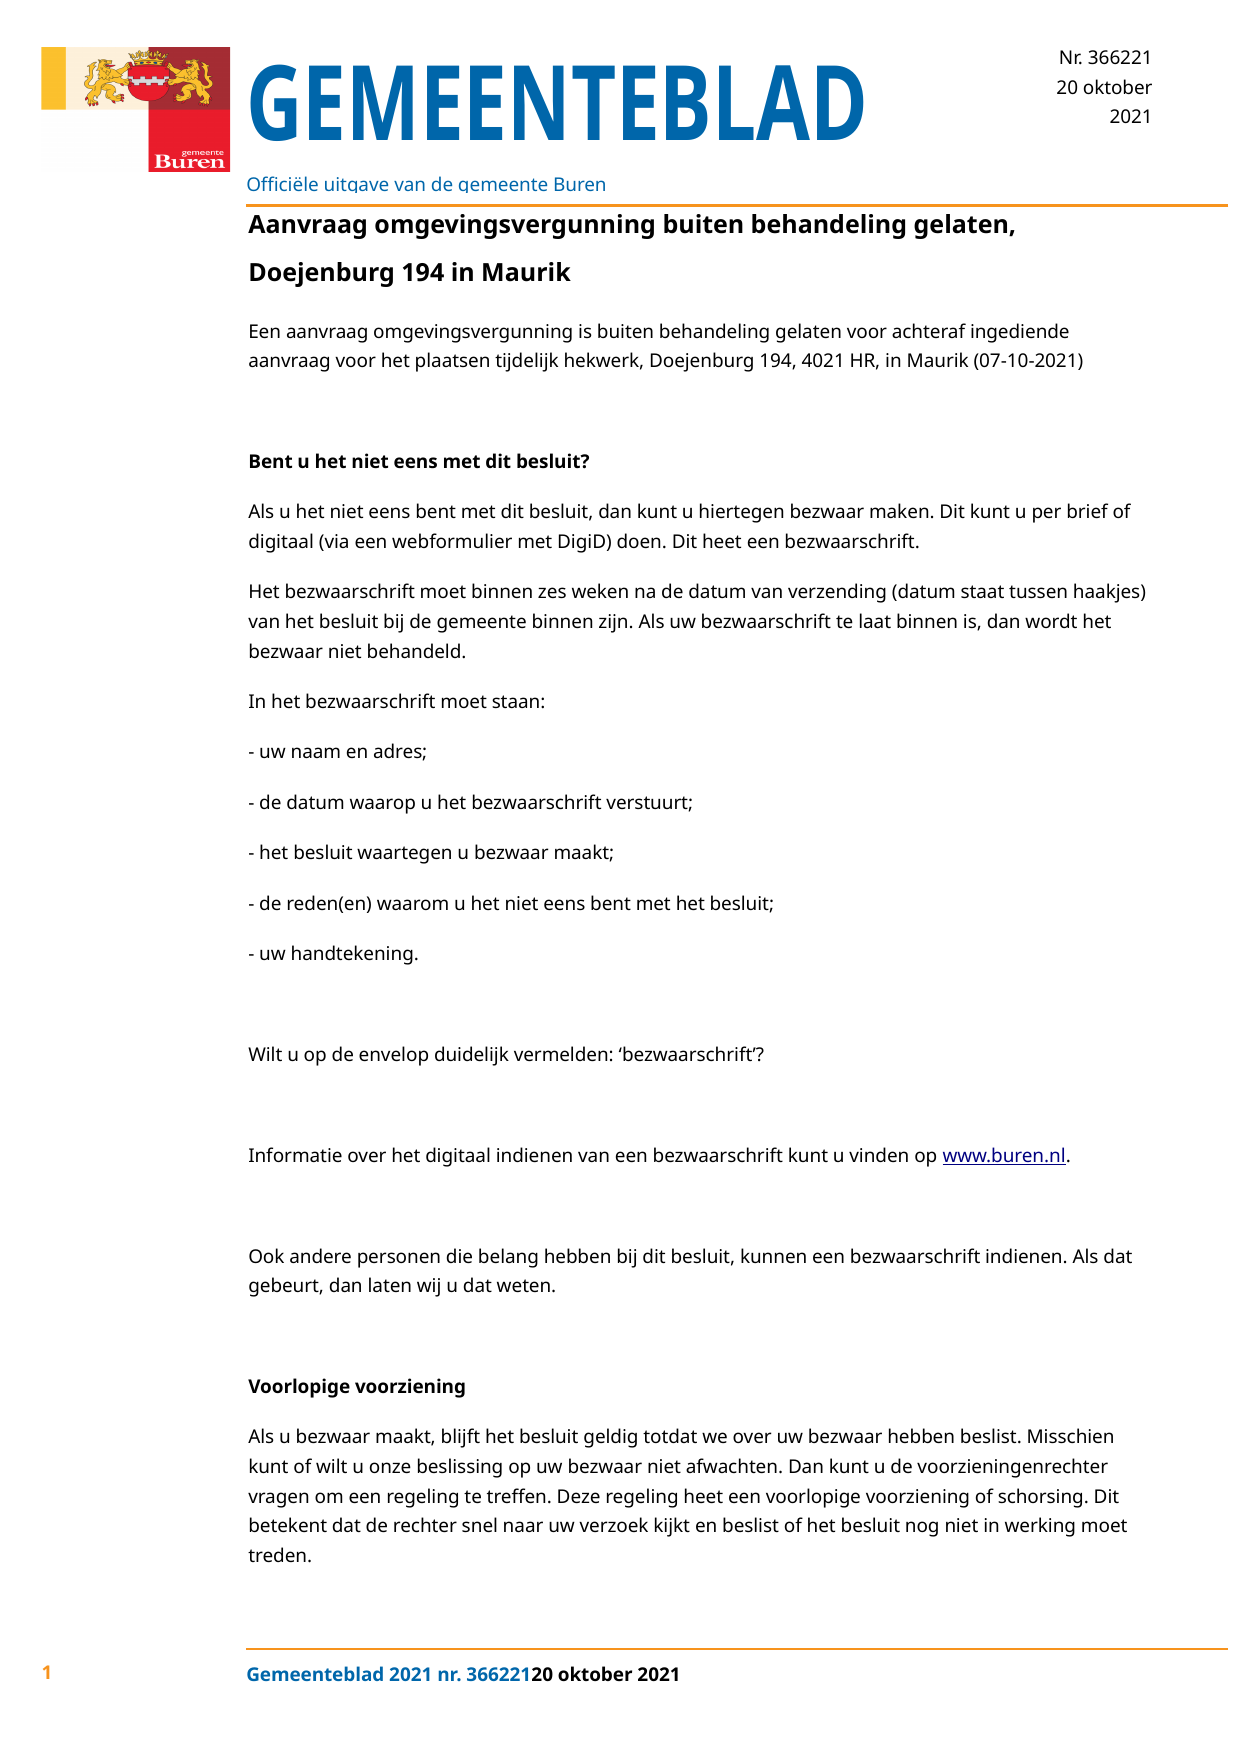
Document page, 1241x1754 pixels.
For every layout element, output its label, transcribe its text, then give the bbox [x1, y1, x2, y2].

text - het besluit waartegen u bezwaar maakt; [248, 839, 1152, 865]
text Voorlopige voorziening [248, 1373, 1152, 1399]
text Wilt u op de envelop duidelijk vermelden: ‘bezwaarschrift’? [248, 1041, 1152, 1067]
text - de reden(en) waarom u het niet eens bent met het besluit; [248, 890, 1152, 916]
text - uw handtekening. [248, 940, 1152, 966]
text Als u het niet eens bent met dit besluit, dan kunt u hiertegen bezwaar maken. Dit kunt u per brief of digitaal (via een webformulier met DigiD) doen. Dit heet een bezwaarschrift. [248, 499, 1152, 554]
text - de datum waarop u het bezwaarschrift verstuurt; [248, 789, 1152, 815]
text - uw naam en adres; [248, 739, 1152, 764]
text Het bezwaarschrift moet binnen zes weken na de datum van verzending (datum staat tussen haakjes) van het besluit bij de gemeente binnen zijn. Als uw bezwaarschrift te laat binnen is, dan wordt het bezwaar niet behandeld. [248, 579, 1152, 664]
text Informatie over het digitaal indienen van een bezwaarschrift kunt u vinden op www.buren.nl. [248, 1142, 1152, 1168]
text In het bezwaarschrift moet staan: [248, 688, 1152, 714]
text Als u bezwaar maakt, blijft het besluit geldig totdat we over uw bezwaar hebben beslist. Misschien kunt of wilt u onze beslissing op uw bezwaar niet afwachten. Dan kunt u de voorzieningenrechter vragen om een regeling te treffen. Deze regeling heet een voorlopige voorziening of schorsing. Dit betekent dat de rechter snel naar uw verzoek kijkt en beslist of het besluit nog niet in werking moet treden. [248, 1424, 1152, 1568]
text Een aanvraag omgevingsvergunning is buiten behandeling gelaten voor achteraf ingediende aanvraag voor het plaatsen tijdelijk hekwerk, Doejenburg 194, 4021 HR, in Maurik (07-10-2021) [248, 318, 1152, 373]
picture [41, 47, 231, 172]
text Ook andere personen die belang hebben bij dit besluit, kunnen een bezwaarschrift indienen. Als dat gebeurt, dan laten wij u dat weten. [248, 1243, 1152, 1298]
text Aanvraag omgevingsvergunning buiten behandeling gelaten, Doejenburg 194 in Maurik [248, 207, 1152, 288]
text Bent u het niet eens met dit besluit? [248, 448, 1152, 474]
